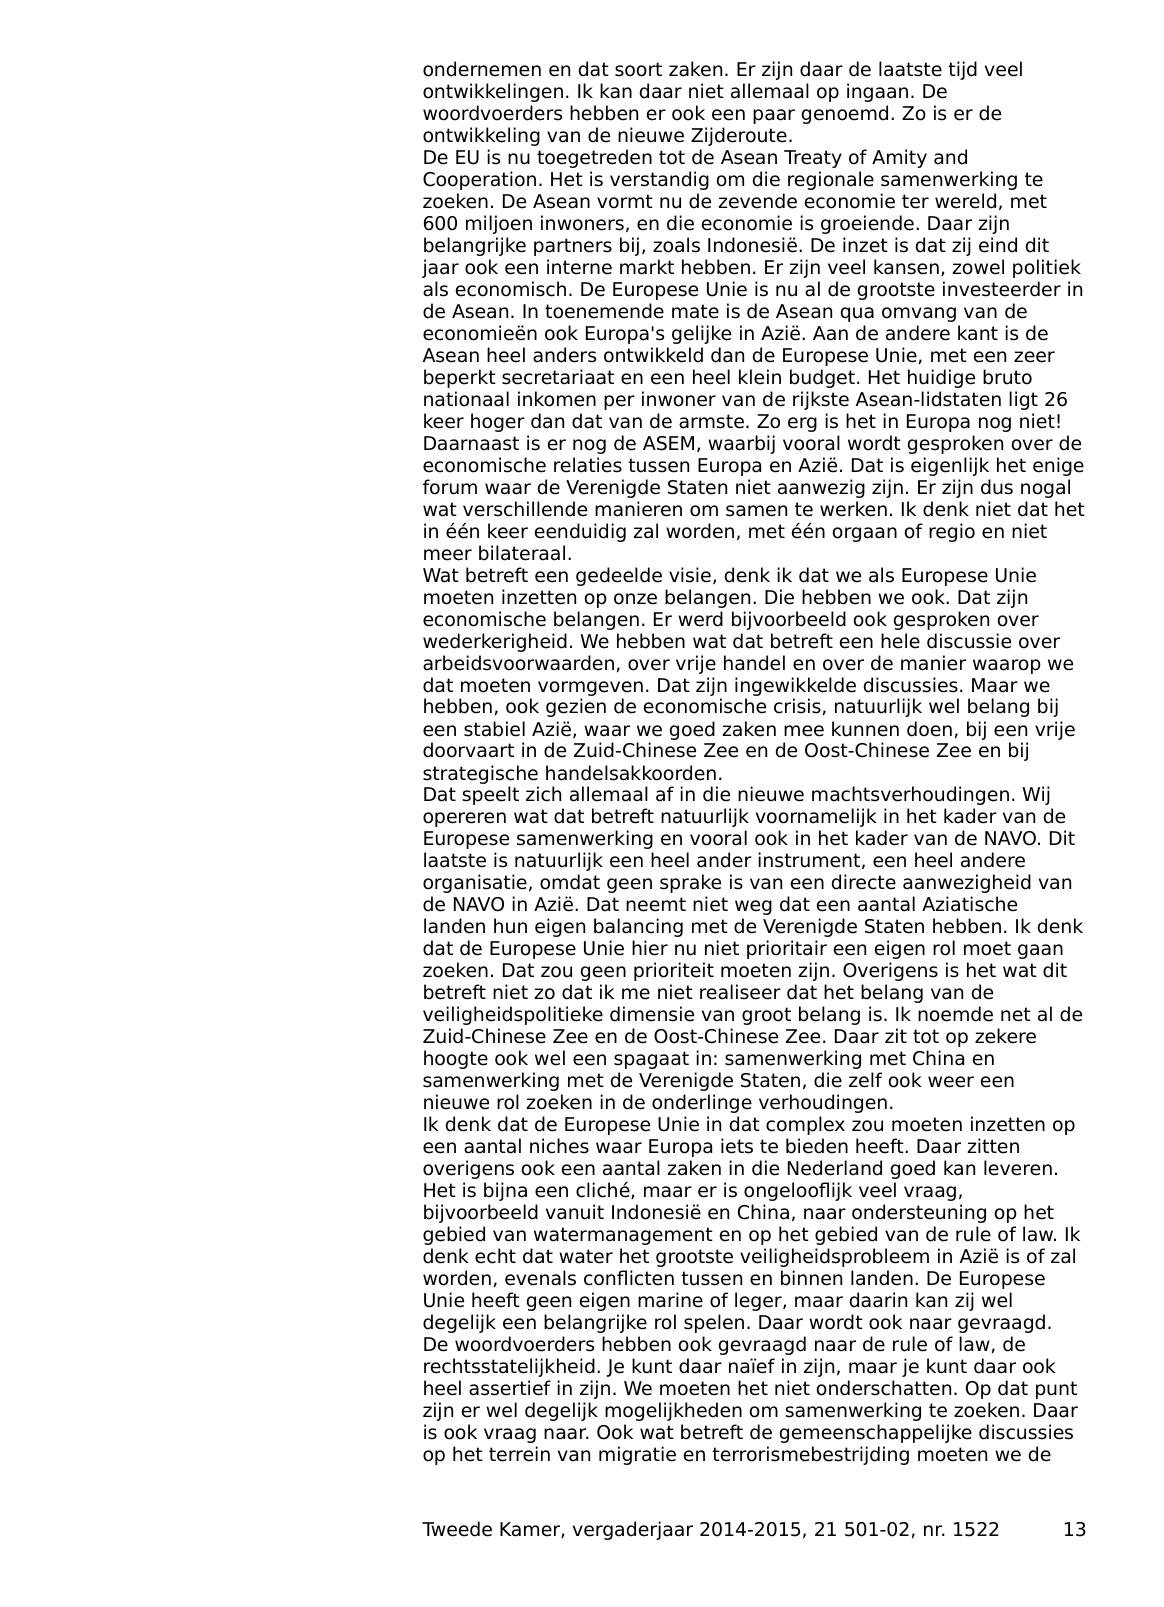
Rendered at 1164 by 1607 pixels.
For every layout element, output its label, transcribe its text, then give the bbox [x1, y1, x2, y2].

text De EU is nu toegetreden tot de Asean Treaty of Amity and Cooperation. Het is verstandig om die regionale samenwerking te zoeken. De Asean vormt nu de zevende economie ter wereld, met 600 miljoen inwoners, en die economie is groeiende. Daar zijn belangrijke partners bij, zoals Indonesië. De inzet is dat zij eind dit jaar ook een interne markt hebben. Er zijn veel kansen, zowel politiek als economisch. De Europese Unie is nu al de grootste investeerder in de Asean. In toenemende mate is de Asean qua omvang van de economieën ook Europa's gelijke in Azië. Aan de andere kant is de Asean heel anders ontwikkeld dan de Europese Unie, met een zeer beperkt secretariaat en een heel klein budget. Het huidige bruto nationaal inkomen per inwoner van de rijkste Asean-lidstaten ligt 26 keer hoger dan dat van de armste. Zo erg is het in Europa nog niet! Daarnaast is er nog de ASEM, waarbij vooral wordt gesproken over de economische relaties tussen Europa en Azië. Dat is eigenlijk het enige forum waar de Verenigde Staten niet aanwezig zijn. Er zijn dus nogal wat verschillende manieren om samen te werken. Ik denk niet dat het in één keer eenduidig zal worden, met één orgaan of regio en niet meer bilateraal. [422, 147, 1087, 564]
text Ik denk dat de Europese Unie in dat complex zou moeten inzetten op een aantal niches waar Europa iets te bieden heeft. Daar zitten overigens ook een aantal zaken in die Nederland goed kan leveren. Het is bijna een cliché, maar er is ongelooflijk veel vraag, bijvoorbeeld vanuit Indonesië en China, naar ondersteuning op het gebied van watermanagement en op het gebied van de rule of law. Ik denk echt dat water het grootste veiligheidsprobleem in Azië is of zal worden, evenals conflicten tussen en binnen landen. De Europese Unie heeft geen eigen marine of leger, maar daarin kan zij wel degelijk een belangrijke rol spelen. Daar wordt ook naar gevraagd. [422, 1114, 1087, 1334]
text Wat betreft een gedeelde visie, denk ik dat we als Europese Unie moeten inzetten op onze belangen. Die hebben we ook. Dat zijn economische belangen. Er werd bijvoorbeeld ook gesproken over wederkerigheid. We hebben wat dat betreft een hele discussie over arbeidsvoorwaarden, over vrije handel en over de manier waarop we dat moeten vormgeven. Dat zijn ingewikkelde discussies. Maar we hebben, ook gezien de economische crisis, natuurlijk wel belang bij een stabiel Azië, waar we goed zaken mee kunnen doen, bij een vrije doorvaart in de Zuid-Chinese Zee en de Oost-Chinese Zee en bij strategische handelsakkoorden. [422, 564, 1087, 784]
text ondernemen en dat soort zaken. Er zijn daar de laatste tijd veel ontwikkelingen. Ik kan daar niet allemaal op ingaan. De woordvoerders hebben er ook een paar genoemd. Zo is er de ontwikkeling van de nieuwe Zijderoute. [422, 59, 1087, 147]
text Dat speelt zich allemaal af in die nieuwe machtsverhoudingen. Wij opereren wat dat betreft natuurlijk voornamelijk in het kader van de Europese samenwerking en vooral ook in het kader van de NAVO. Dit laatste is natuurlijk een heel ander instrument, een heel andere organisatie, omdat geen sprake is van een directe aanwezigheid van de NAVO in Azië. Dat neemt niet weg dat een aantal Aziatische landen hun eigen balancing met de Verenigde Staten hebben. Ik denk dat de Europese Unie hier nu niet prioritair een eigen rol moet gaan zoeken. Dat zou geen prioriteit moeten zijn. Overigens is het wat dit betreft niet zo dat ik me niet realiseer dat het belang van de veiligheidspolitieke dimensie van groot belang is. Ik noemde net al de Zuid-Chinese Zee en de Oost-Chinese Zee. Daar zit tot op zekere hoogte ook wel een spagaat in: samenwerking met China en samenwerking met de Verenigde Staten, die zelf ook weer een nieuwe rol zoeken in de onderlinge verhoudingen. [422, 784, 1087, 1114]
text De woordvoerders hebben ook gevraagd naar de rule of law, de rechtsstatelijkheid. Je kunt daar naïef in zijn, maar je kunt daar ook heel assertief in zijn. We moeten het niet onderschatten. Op dat punt zijn er wel degelijk mogelijkheden om samenwerking te zoeken. Daar is ook vraag naar. Ook wat betreft de gemeenschappelijke discussies op het terrein van migratie en terrorismebestrijding moeten we de [422, 1334, 1087, 1466]
